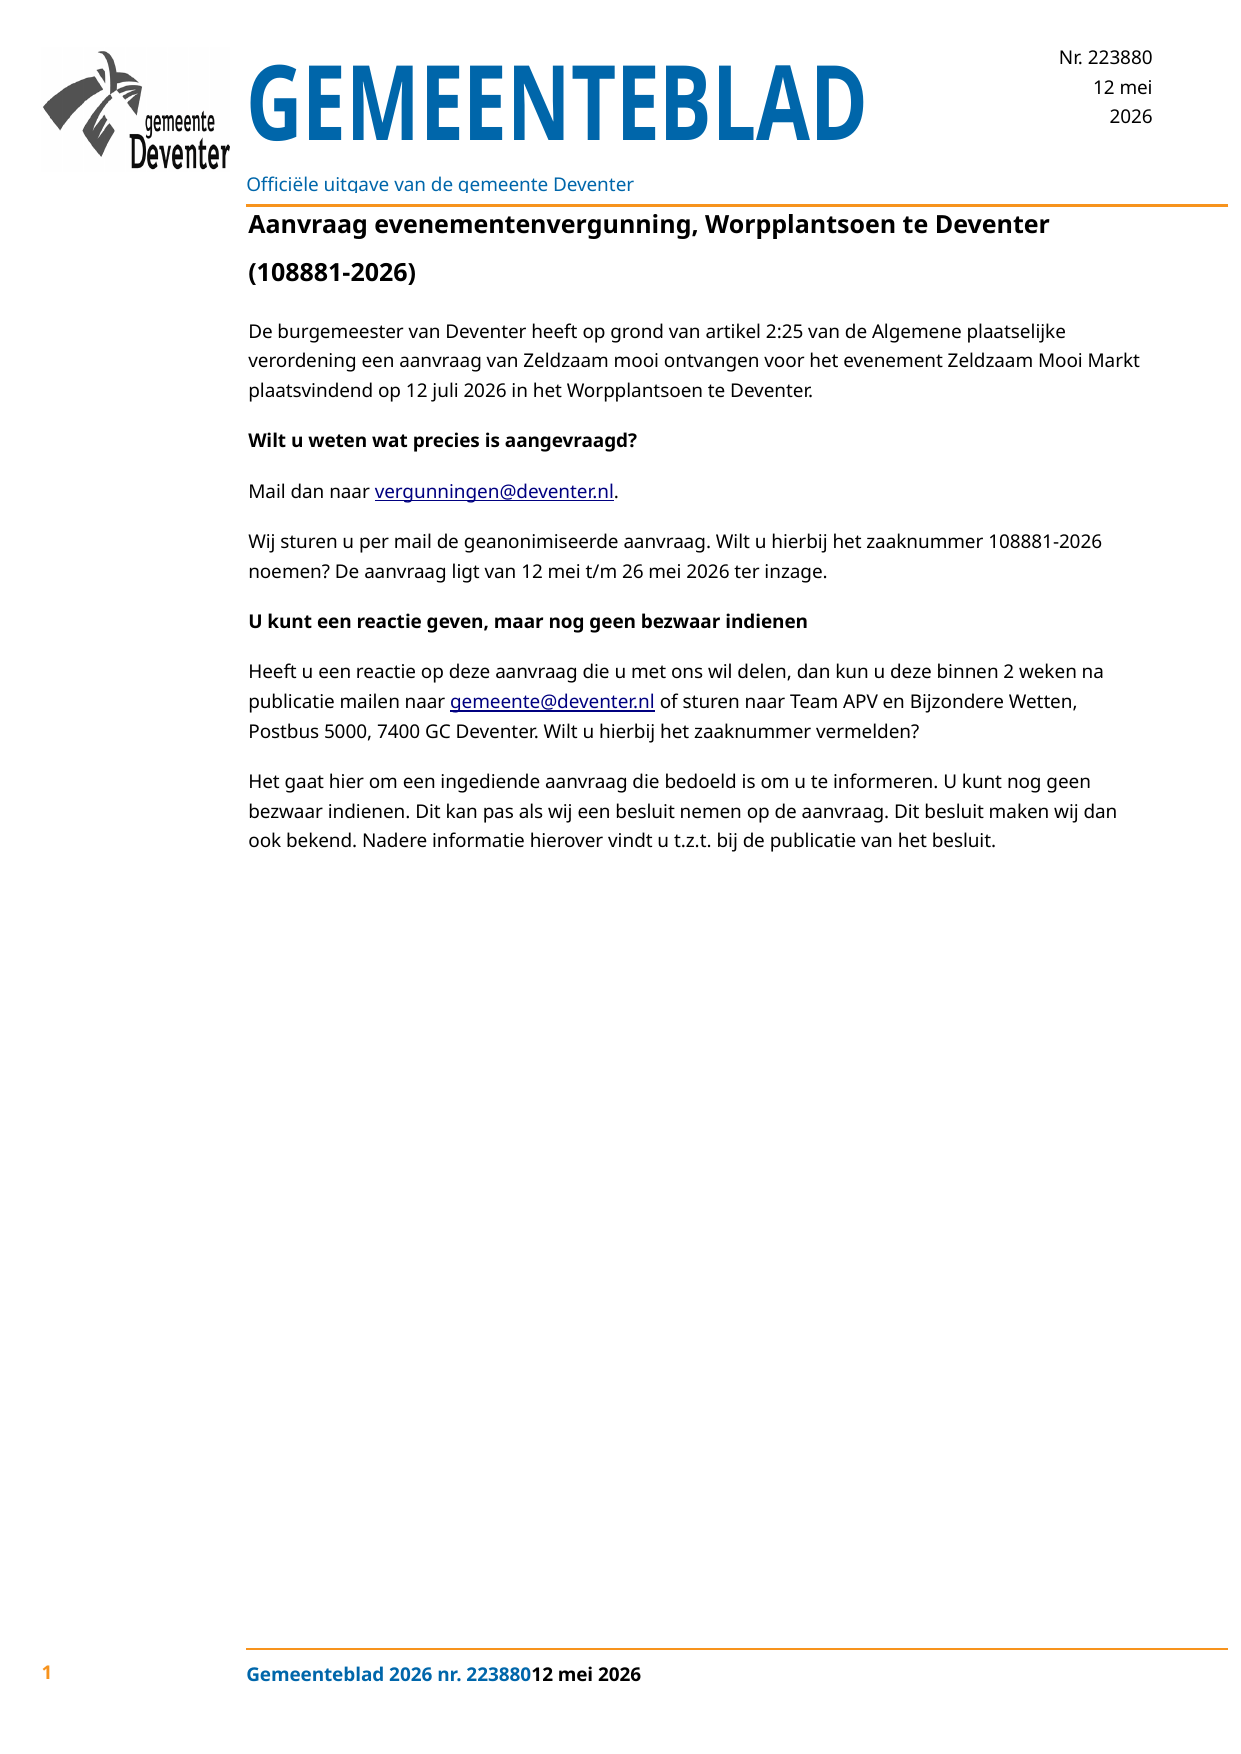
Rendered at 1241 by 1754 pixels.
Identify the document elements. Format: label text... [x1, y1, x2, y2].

text De burgemeester van Deventer heeft op grond van artikel 2:25 van de Algemene plaatselijke verordening een aanvraag van Zeldzaam mooi ontvangen voor het evenement Zeldzaam Mooi Markt plaatsvindend op 12 juli 2026 in het Worpplantsoen te Deventer. [248, 318, 1152, 403]
text Wij sturen u per mail de geanonimiseerde aanvraag. Wilt u hierbij het zaaknummer 108881-2026 noemen? De aanvraag ligt van 12 mei t/m 26 mei 2026 ter inzage. [248, 528, 1152, 584]
text U kunt een reactie geven, maar nog geen bezwaar indienen [248, 608, 1152, 634]
text Aanvraag evenementenvergunning, Worpplantsoen te Deventer (108881-2026) [248, 207, 1152, 288]
text Mail dan naar vergunningen@deventer.nl. [248, 478, 1152, 504]
text Heeft u een reactie op deze aanvraag die u met ons wil delen, dan kun u deze binnen 2 weken na publicatie mailen naar gemeente@deventer.nl of sturen naar Team APV en Bijzondere Wetten, Postbus 5000, 7400 GC Deventer. Wilt u hierbij het zaaknummer vermelden? [248, 659, 1152, 744]
text Wilt u weten wat precies is aangevraagd? [248, 427, 1152, 453]
picture [41, 47, 231, 172]
text Het gaat hier om een ingediende aanvraag die bedoeld is om u te informeren. U kunt nog geen bezwaar indienen. Dit kan pas als wij een besluit nemen op de aanvraag. Dit besluit maken wij dan ook bekend. Nadere informatie hierover vindt u t.z.t. bij de publicatie van het besluit. [248, 768, 1152, 853]
